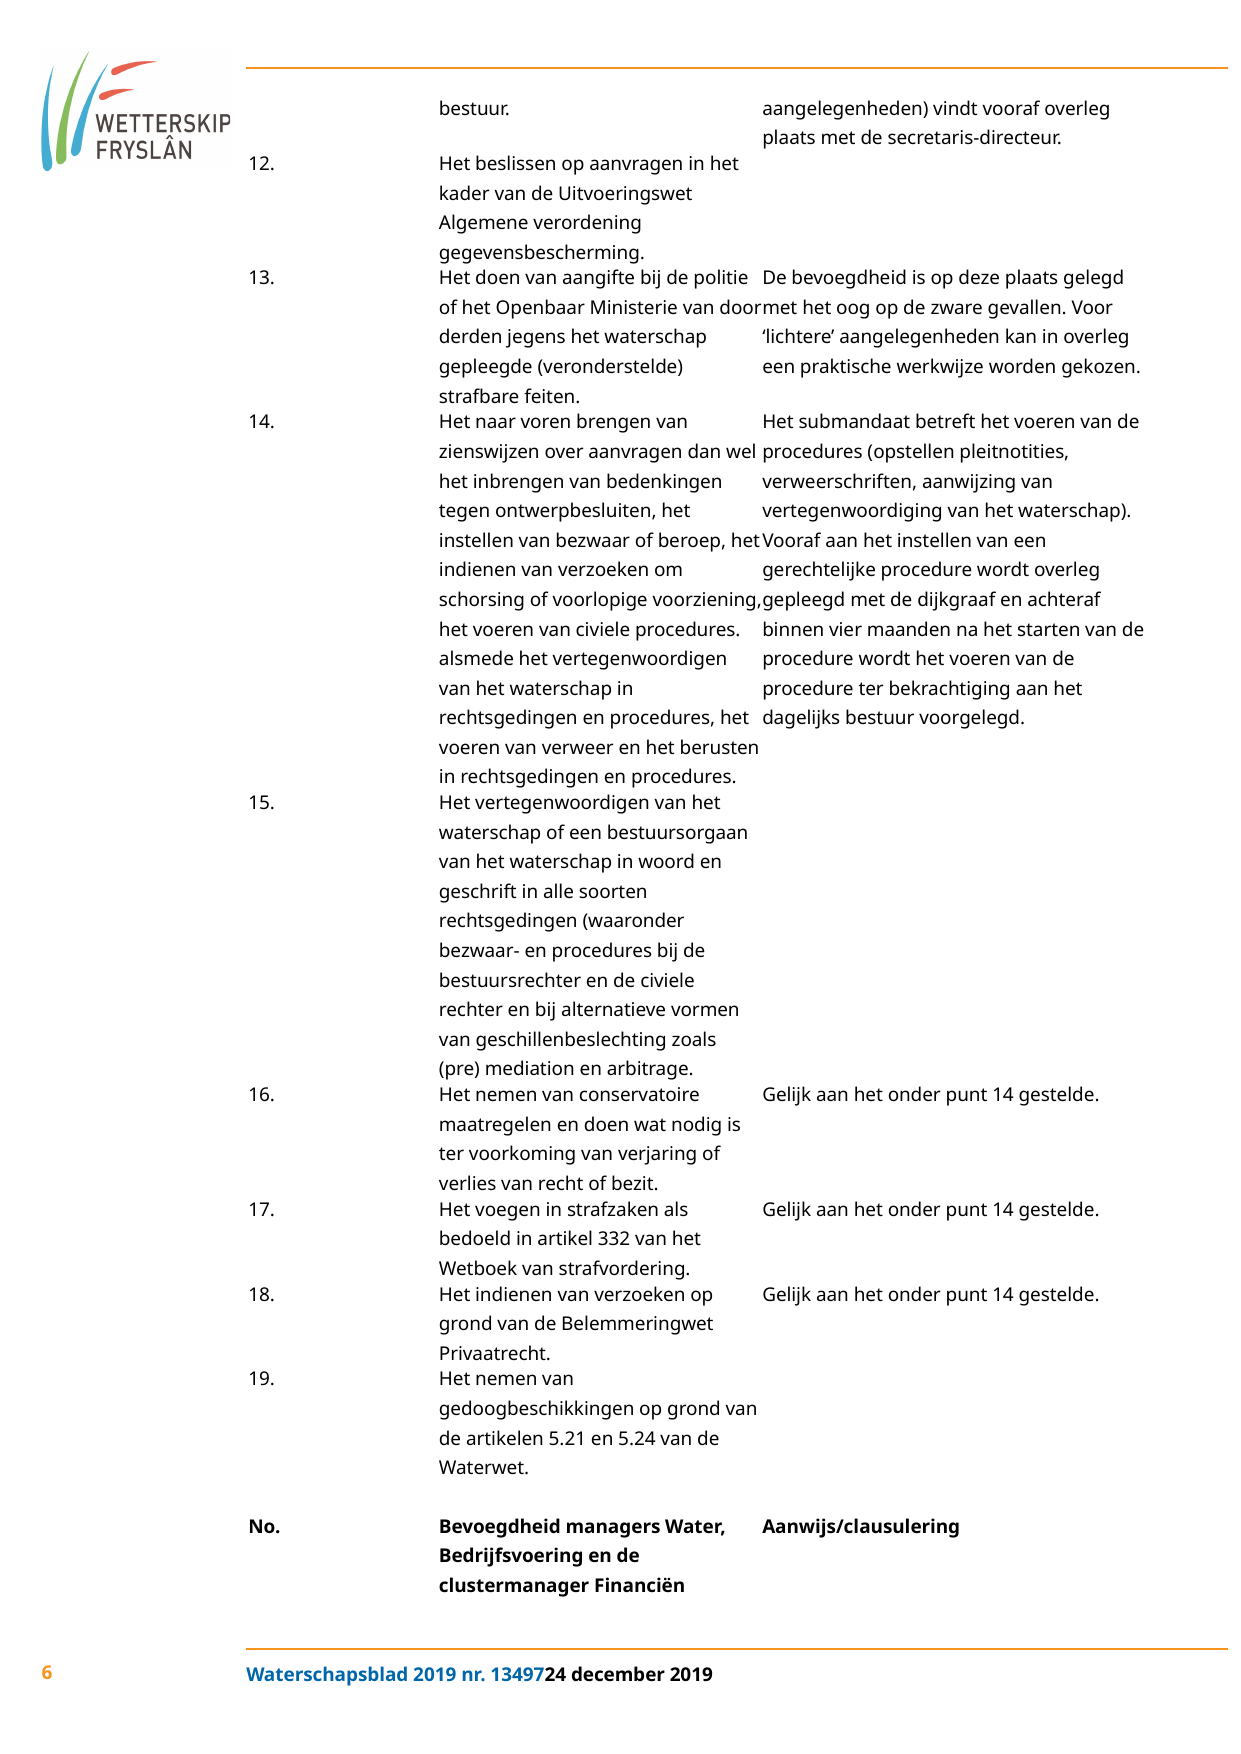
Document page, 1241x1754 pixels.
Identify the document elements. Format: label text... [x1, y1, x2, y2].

table_header Bevoegdheid managers Water, Bedrijfsvoering en de clustermanager Financiën [439, 1513, 762, 1598]
table_cell 19. [248, 1366, 439, 1480]
table_cell [762, 150, 1152, 264]
table_cell 18. [248, 1281, 439, 1366]
table_cell De bevoegdheid is op deze plaats gelegd met het oog op de zware gevallen. Voor ‘lichtere’ aangelegenheden kan in overleg een praktische werkwijze worden gekozen. [762, 265, 1152, 409]
table_cell 17. [248, 1196, 439, 1281]
table_cell 14. [248, 409, 439, 789]
table_cell aangelegenheden) vindt vooraf overleg plaats met de secretaris-directeur. [762, 95, 1152, 150]
table_cell Het beslissen op aanvragen in het kader van de Uitvoeringswet Algemene verordening gegevensbescherming. [439, 150, 762, 264]
table_cell Het doen van aangifte bij de politie of het Openbaar Ministerie van door derden jegens het waterschap gepleegde (veronderstelde) strafbare feiten. [439, 265, 762, 409]
table_header Aanwijs/clausulering [762, 1513, 1152, 1598]
table_cell Het nemen van conservatoire maatregelen en doen wat nodig is ter voorkoming van verjaring of verlies van recht of bezit. [439, 1081, 762, 1196]
table_cell bestuur. [439, 95, 762, 150]
table_cell 15. [248, 789, 439, 1081]
table_cell Het nemen van gedoogbeschikkingen op grond van de artikelen 5.21 en 5.24 van de Waterwet. [439, 1366, 762, 1480]
table_cell [762, 789, 1152, 1081]
table_cell Gelijk aan het onder punt 14 gestelde. [762, 1196, 1152, 1281]
table_cell 12. [248, 150, 439, 264]
table_cell Het naar voren brengen van zienswijzen over aanvragen dan wel het inbrengen van bedenkingen tegen ontwerpbesluiten, het instellen van bezwaar of beroep, het indienen van verzoeken om schorsing of voorlopige voorziening, het voeren van civiele procedures. alsmede het vertegenwoordigen van het waterschap in rechtsgedingen en procedures, het voeren van verweer en het berusten in rechtsgedingen en procedures. [439, 409, 762, 789]
table_cell Het submandaat betreft het voeren van de procedures (opstellen pleitnotities, verweerschriften, aanwijzing van vertegenwoordiging van het waterschap). Vooraf aan het instellen van een gerechtelijke procedure wordt overleg gepleegd met de dijkgraaf en achteraf binnen vier maanden na het starten van de procedure wordt het voeren van de procedure ter bekrachtiging aan het dagelijks bestuur voorgelegd. [762, 409, 1152, 789]
table_header No. [248, 1513, 439, 1598]
table_cell [762, 1366, 1152, 1480]
table_cell Gelijk aan het onder punt 14 gestelde. [762, 1081, 1152, 1196]
table_cell Het voegen in strafzaken als bedoeld in artikel 332 van het Wetboek van strafvordering. [439, 1196, 762, 1281]
table_cell Het indienen van verzoeken op grond van de Belemmeringwet Privaatrecht. [439, 1281, 762, 1366]
picture [41, 47, 231, 172]
table_cell 16. [248, 1081, 439, 1196]
table_cell 13. [248, 265, 439, 409]
table_cell [248, 95, 439, 150]
table_cell Het vertegenwoordigen van het waterschap of een bestuursorgaan van het waterschap in woord en geschrift in alle soorten rechtsgedingen (waaronder bezwaar- en procedures bij de bestuursrechter en de civiele rechter en bij alternatieve vormen van geschillenbeslechting zoals (pre) mediation en arbitrage. [439, 789, 762, 1081]
table_cell Gelijk aan het onder punt 14 gestelde. [762, 1281, 1152, 1366]
